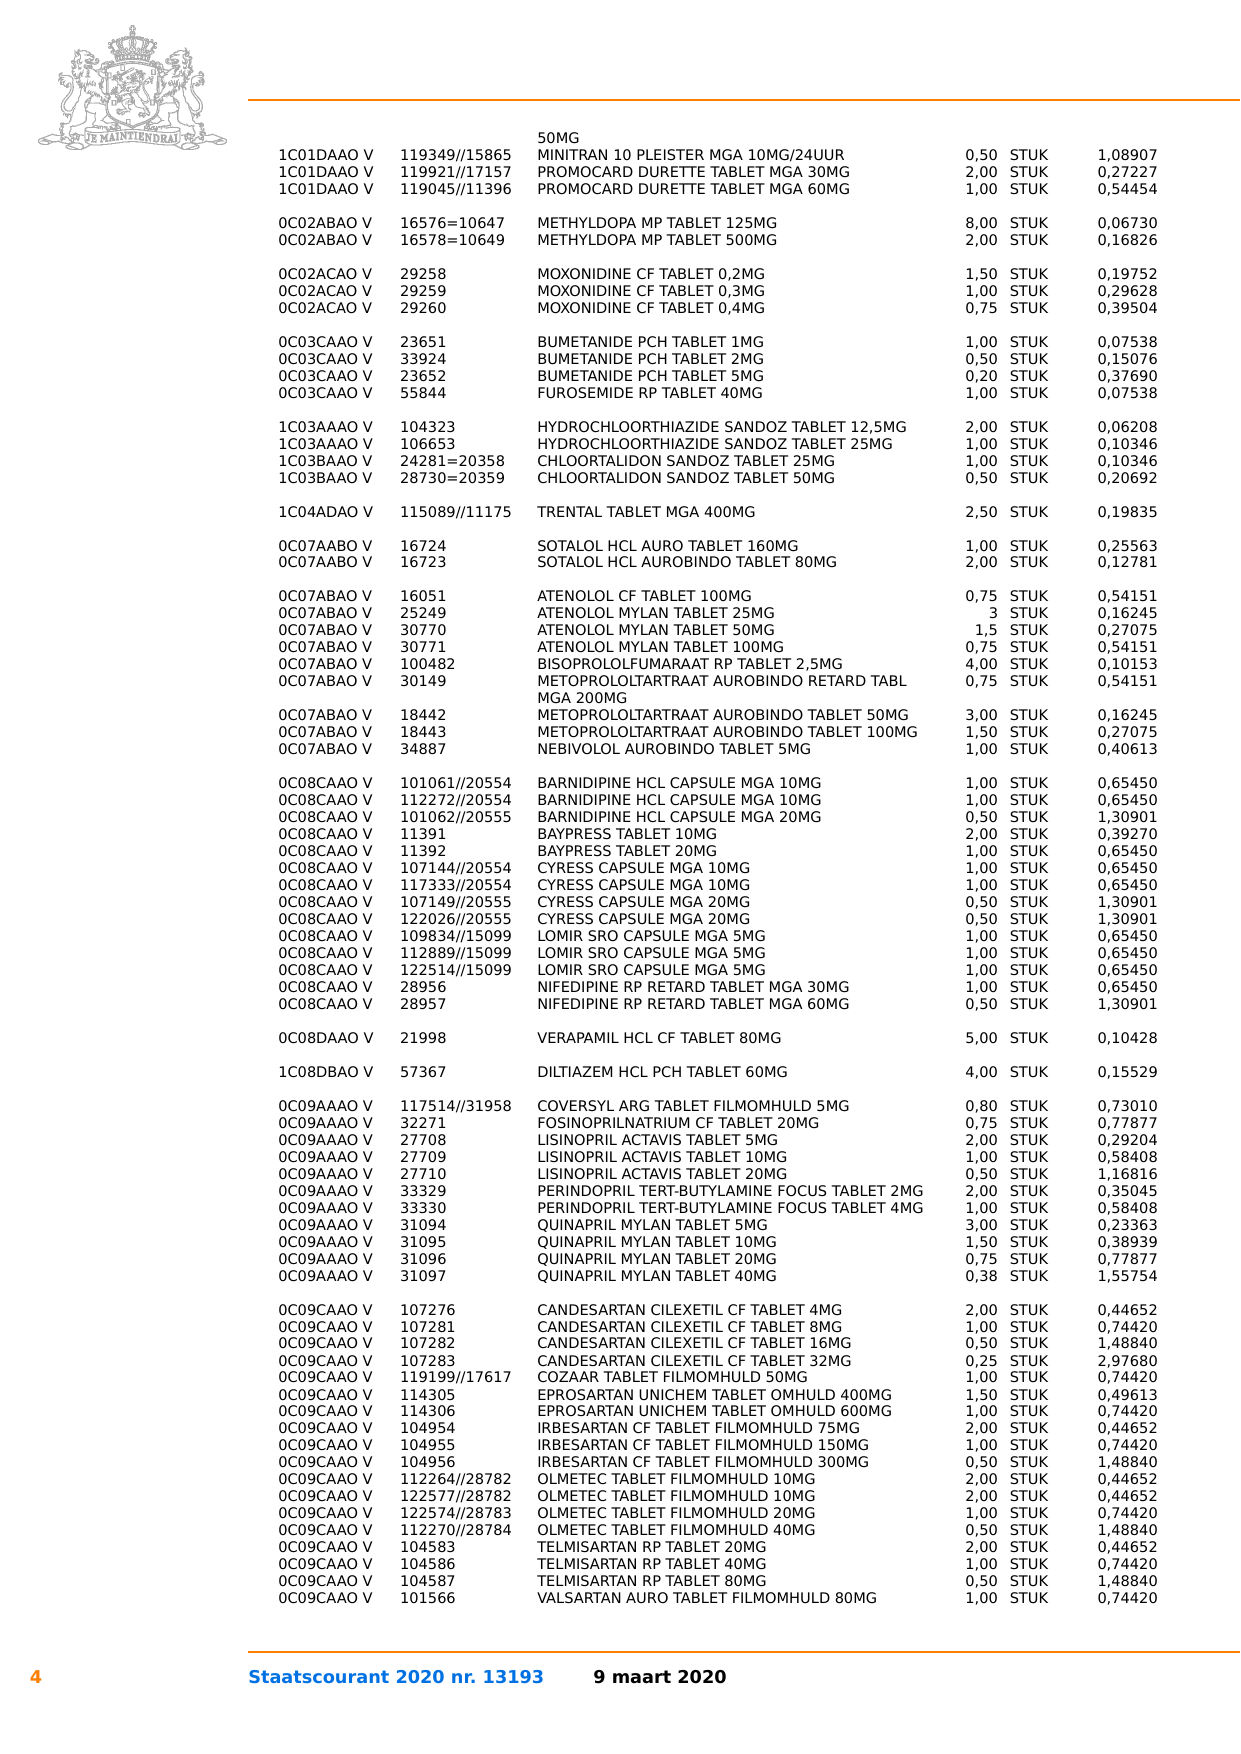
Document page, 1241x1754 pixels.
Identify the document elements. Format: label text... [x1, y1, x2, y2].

table_cell 0,25 [942, 1353, 1003, 1369]
table_cell STUK [1004, 1556, 1065, 1573]
table_cell CYRESS CAPSULE MGA 10MG [531, 860, 942, 877]
table_cell STUK [1004, 1335, 1065, 1352]
table_cell STUK [1004, 419, 1065, 436]
table_cell STUK [1004, 673, 1065, 707]
table_cell HYDROCHLOORTHIAZIDE SANDOZ TABLET 12,5MG [531, 419, 942, 436]
table_cell EPROSARTAN UNICHEM TABLET OMHULD 400MG [531, 1386, 942, 1403]
table_cell 1,00 [942, 1200, 1003, 1217]
table_cell 1C03AAAO V [278, 436, 394, 452]
table_cell [278, 1047, 1163, 1064]
table_cell 5,00 [942, 1030, 1003, 1047]
table_cell 0,50 [942, 147, 1003, 164]
table_cell 0,75 [942, 588, 1003, 605]
table_cell 1,48840 [1065, 1522, 1163, 1539]
table_cell STUK [1004, 588, 1065, 605]
table_cell 0,80 [942, 1098, 1003, 1115]
table_cell STUK [1004, 1268, 1065, 1284]
table_cell STUK [1004, 1353, 1065, 1369]
table_cell 0C03CAAO V [278, 385, 394, 402]
table_cell 0,27227 [1065, 164, 1163, 181]
table_cell 0,75 [942, 300, 1003, 317]
table_cell 0,65450 [1065, 843, 1163, 860]
table_cell STUK [1004, 826, 1065, 843]
table_cell 104955 [394, 1437, 531, 1454]
table_cell 1,16816 [1065, 1166, 1163, 1183]
table_cell NIFEDIPINE RP RETARD TABLET MGA 60MG [531, 996, 942, 1013]
table_cell 107276 [394, 1301, 531, 1318]
table_cell STUK [1004, 164, 1065, 181]
table_cell 1C01DAAO V [278, 164, 394, 181]
table_cell CYRESS CAPSULE MGA 20MG [531, 911, 942, 928]
table_cell 1C03BAAO V [278, 470, 394, 486]
table_cell STUK [1004, 470, 1065, 486]
table_cell OLMETEC TABLET FILMOMHULD 20MG [531, 1505, 942, 1522]
table_cell STUK [1004, 232, 1065, 249]
table_cell 119045//11396 [394, 181, 531, 198]
table_cell 106653 [394, 436, 531, 452]
table_cell 2,00 [942, 1539, 1003, 1556]
table_cell STUK [1004, 877, 1065, 894]
table_cell 114306 [394, 1403, 531, 1420]
table_cell 0,50 [942, 1166, 1003, 1183]
table_cell 2,00 [942, 1420, 1003, 1437]
table_cell 1,00 [942, 877, 1003, 894]
table_cell 1C01DAAO V [278, 147, 394, 164]
table_cell 0,65450 [1065, 877, 1163, 894]
table_cell 107149//20555 [394, 894, 531, 911]
table_cell METOPROLOLTARTRAAT AUROBINDO TABLET 50MG [531, 707, 942, 724]
table_cell 4,00 [942, 656, 1003, 673]
table_cell STUK [1004, 1403, 1065, 1420]
table_cell 1,00 [942, 1319, 1003, 1335]
table_cell 0C08CAAO V [278, 792, 394, 809]
table_cell PERINDOPRIL TERT-BUTYLAMINE FOCUS TABLET 4MG [531, 1200, 942, 1217]
table_cell STUK [1004, 1369, 1065, 1386]
table_cell [278, 571, 1163, 588]
table_cell 1,00 [942, 1437, 1003, 1454]
table_cell 0C09CAAO V [278, 1319, 394, 1335]
table_cell [278, 486, 1163, 503]
table_cell 0C09AAAO V [278, 1149, 394, 1166]
table_cell STUK [1004, 1234, 1065, 1251]
table_cell 101062//20555 [394, 809, 531, 826]
table_cell 1,00 [942, 860, 1003, 877]
table_cell 100482 [394, 656, 531, 673]
table_cell STUK [1004, 1183, 1065, 1199]
table_cell 33329 [394, 1183, 531, 1199]
table_cell [278, 317, 1163, 334]
table_cell 1,50 [942, 724, 1003, 741]
table_cell 0C03CAAO V [278, 351, 394, 368]
table_cell [278, 1013, 1163, 1030]
table_cell STUK [1004, 775, 1065, 792]
table_cell 1,48840 [1065, 1335, 1163, 1352]
table_cell 109834//15099 [394, 928, 531, 945]
table_cell 0,50 [942, 1335, 1003, 1352]
table_cell 1,00 [942, 962, 1003, 979]
table_cell 0,44652 [1065, 1488, 1163, 1505]
table_cell BAYPRESS TABLET 10MG [531, 826, 942, 843]
table_cell 0C09CAAO V [278, 1573, 394, 1590]
table_cell [278, 402, 1163, 418]
table_cell STUK [1004, 554, 1065, 571]
table_cell STUK [1004, 385, 1065, 402]
table_cell 0,74420 [1065, 1369, 1163, 1386]
table_cell 0,75 [942, 1251, 1003, 1267]
table_cell 2,00 [942, 1301, 1003, 1318]
table_cell 0,27075 [1065, 622, 1163, 639]
table_cell IRBESARTAN CF TABLET FILMOMHULD 150MG [531, 1437, 942, 1454]
table_cell STUK [1004, 1030, 1065, 1047]
table_cell HYDROCHLOORTHIAZIDE SANDOZ TABLET 25MG [531, 436, 942, 452]
table_cell 0,50 [942, 894, 1003, 911]
table_cell 16051 [394, 588, 531, 605]
table_cell STUK [1004, 996, 1065, 1013]
table_cell 2,00 [942, 826, 1003, 843]
table_cell [278, 130, 394, 147]
table_cell 122026//20555 [394, 911, 531, 928]
table_cell 1,50 [942, 1386, 1003, 1403]
table_cell 0C02ACAO V [278, 300, 394, 317]
table_cell 29260 [394, 300, 531, 317]
table_cell 107281 [394, 1319, 531, 1335]
table_cell 0C08CAAO V [278, 809, 394, 826]
table_cell 0C09CAAO V [278, 1386, 394, 1403]
table_cell 1,00 [942, 843, 1003, 860]
table_cell 0,16826 [1065, 232, 1163, 249]
table_cell 0C09CAAO V [278, 1420, 394, 1437]
table_cell 0,10153 [1065, 656, 1163, 673]
table_cell 29258 [394, 266, 531, 283]
table_cell 0,39270 [1065, 826, 1163, 843]
table_cell 0C09CAAO V [278, 1353, 394, 1369]
table_cell 0,75 [942, 639, 1003, 656]
table_cell 119349//15865 [394, 147, 531, 164]
table_cell 0,65450 [1065, 860, 1163, 877]
table_cell 117333//20554 [394, 877, 531, 894]
table_cell TRENTAL TABLET MGA 400MG [531, 504, 942, 520]
table_cell ATENOLOL CF TABLET 100MG [531, 588, 942, 605]
table_cell 0,38939 [1065, 1234, 1163, 1251]
table_cell 55844 [394, 385, 531, 402]
table_cell 1C08DBAO V [278, 1064, 394, 1081]
table_cell 0,75 [942, 1115, 1003, 1132]
table_cell PROMOCARD DURETTE TABLET MGA 60MG [531, 181, 942, 198]
table_cell STUK [1004, 368, 1065, 384]
table_cell 1,00 [942, 741, 1003, 758]
table_cell 21998 [394, 1030, 531, 1047]
table_cell 1,30901 [1065, 911, 1163, 928]
table_cell 11392 [394, 843, 531, 860]
table_cell 0C07ABAO V [278, 707, 394, 724]
table_cell 107282 [394, 1335, 531, 1352]
table_cell 0,07538 [1065, 385, 1163, 402]
table_cell 1,00 [942, 181, 1003, 198]
table_cell 0,54151 [1065, 639, 1163, 656]
table_cell STUK [1004, 1539, 1065, 1556]
table_cell 23651 [394, 334, 531, 351]
table_cell CHLOORTALIDON SANDOZ TABLET 50MG [531, 470, 942, 486]
table_cell [278, 198, 1163, 215]
table_cell 34887 [394, 741, 531, 758]
table_cell 0C07ABAO V [278, 741, 394, 758]
table_cell COZAAR TABLET FILMOMHULD 50MG [531, 1369, 942, 1386]
table_cell 0C08CAAO V [278, 843, 394, 860]
table_cell 0,65450 [1065, 775, 1163, 792]
table_cell BARNIDIPINE HCL CAPSULE MGA 10MG [531, 792, 942, 809]
table_cell 0C09CAAO V [278, 1301, 394, 1318]
table_cell 0,54151 [1065, 673, 1163, 707]
table_cell 0,40613 [1065, 741, 1163, 758]
table_cell STUK [1004, 1386, 1065, 1403]
table_cell STUK [1004, 894, 1065, 911]
table_cell STUK [1004, 962, 1065, 979]
table_cell CYRESS CAPSULE MGA 10MG [531, 877, 942, 894]
table_cell 0C09CAAO V [278, 1471, 394, 1488]
table_cell 1,00 [942, 928, 1003, 945]
table_cell 28957 [394, 996, 531, 1013]
table_cell 104956 [394, 1454, 531, 1471]
table_cell 0,74420 [1065, 1590, 1163, 1607]
table_cell 1,30901 [1065, 996, 1163, 1013]
table_cell 1C03BAAO V [278, 453, 394, 469]
table_cell 0,65450 [1065, 979, 1163, 996]
table_cell 1,00 [942, 792, 1003, 809]
table_cell 0,50 [942, 1522, 1003, 1539]
table_cell BARNIDIPINE HCL CAPSULE MGA 10MG [531, 775, 942, 792]
table_cell DILTIAZEM HCL PCH TABLET 60MG [531, 1064, 942, 1081]
table_cell 16723 [394, 554, 531, 571]
table_cell 107144//20554 [394, 860, 531, 877]
table_cell 33330 [394, 1200, 531, 1217]
table_cell STUK [1004, 1064, 1065, 1081]
table_cell 0,49613 [1065, 1386, 1163, 1403]
table_cell 0,54454 [1065, 181, 1163, 198]
table_cell 0C09AAAO V [278, 1268, 394, 1284]
table_cell 0C07ABAO V [278, 724, 394, 741]
table_cell 0C09CAAO V [278, 1369, 394, 1386]
table_cell 0C02ACAO V [278, 266, 394, 283]
table_cell [278, 758, 1163, 775]
table_cell 1,00 [942, 1505, 1003, 1522]
table_cell STUK [1004, 538, 1065, 554]
table_cell BISOPROLOLFUMARAAT RP TABLET 2,5MG [531, 656, 942, 673]
table_cell 2,00 [942, 232, 1003, 249]
table_cell 0,10346 [1065, 436, 1163, 452]
table_cell STUK [1004, 639, 1065, 656]
table_cell 0C07ABAO V [278, 622, 394, 639]
table_cell 0C09AAAO V [278, 1234, 394, 1251]
table_cell 31097 [394, 1268, 531, 1284]
table_cell 122574//28783 [394, 1505, 531, 1522]
table_cell 1,50 [942, 266, 1003, 283]
table_cell 0,50 [942, 1454, 1003, 1471]
table_cell 0,77877 [1065, 1251, 1163, 1267]
table_cell 104587 [394, 1573, 531, 1590]
table_cell 0,38 [942, 1268, 1003, 1284]
table_cell 0C08CAAO V [278, 996, 394, 1013]
table_cell 50MG [531, 130, 942, 147]
table_cell STUK [1004, 1166, 1065, 1183]
table_cell 18443 [394, 724, 531, 741]
table_cell STUK [1004, 809, 1065, 826]
table_cell 0,35045 [1065, 1183, 1163, 1199]
table_cell 0C09AAAO V [278, 1183, 394, 1199]
table_cell 0,74420 [1065, 1319, 1163, 1335]
table_cell ATENOLOL MYLAN TABLET 100MG [531, 639, 942, 656]
table_cell 1,00 [942, 1403, 1003, 1420]
table_cell MOXONIDINE CF TABLET 0,4MG [531, 300, 942, 317]
table_cell 0,12781 [1065, 554, 1163, 571]
table_cell OLMETEC TABLET FILMOMHULD 40MG [531, 1522, 942, 1539]
table_cell BUMETANIDE PCH TABLET 1MG [531, 334, 942, 351]
table_cell 114305 [394, 1386, 531, 1403]
table_cell 0,15076 [1065, 351, 1163, 368]
table_cell 0C07AABO V [278, 538, 394, 554]
table_cell 27709 [394, 1149, 531, 1166]
table_cell 0,74420 [1065, 1556, 1163, 1573]
table_cell METOPROLOLTARTRAAT AUROBINDO RETARD TABL MGA 200MG [531, 673, 942, 707]
table_cell 0C09CAAO V [278, 1437, 394, 1454]
table_cell 31096 [394, 1251, 531, 1267]
table_cell 2,00 [942, 1132, 1003, 1149]
table_cell 1,50 [942, 1234, 1003, 1251]
table_cell 1,00 [942, 979, 1003, 996]
table_cell STUK [1004, 911, 1065, 928]
table_cell 0,65450 [1065, 928, 1163, 945]
table_cell VERAPAMIL HCL CF TABLET 80MG [531, 1030, 942, 1047]
table_cell 0C09CAAO V [278, 1556, 394, 1573]
table_cell STUK [1004, 1471, 1065, 1488]
table_cell 0,16245 [1065, 605, 1163, 622]
picture [38, 25, 227, 150]
table_cell 0,50 [942, 911, 1003, 928]
table_cell 0,27075 [1065, 724, 1163, 741]
table_cell STUK [1004, 266, 1065, 283]
table_cell 112889//15099 [394, 945, 531, 962]
table_cell CYRESS CAPSULE MGA 20MG [531, 894, 942, 911]
table_cell STUK [1004, 1505, 1065, 1522]
table_cell 1,30901 [1065, 809, 1163, 826]
table_cell 0C02ABAO V [278, 232, 394, 249]
table_cell METOPROLOLTARTRAAT AUROBINDO TABLET 100MG [531, 724, 942, 741]
table_cell 0C09CAAO V [278, 1590, 394, 1607]
table_cell 0C09CAAO V [278, 1522, 394, 1539]
table_cell 0C08CAAO V [278, 979, 394, 996]
table_cell 0C03CAAO V [278, 368, 394, 384]
table_cell STUK [1004, 1319, 1065, 1335]
table_cell 16724 [394, 538, 531, 554]
table_cell 28730=20359 [394, 470, 531, 486]
table_cell CANDESARTAN CILEXETIL CF TABLET 4MG [531, 1301, 942, 1318]
table_cell 0,65450 [1065, 962, 1163, 979]
table_cell 0C07ABAO V [278, 605, 394, 622]
table_cell 0C08DAAO V [278, 1030, 394, 1047]
table_cell 0C09AAAO V [278, 1251, 394, 1267]
table_cell 112270//28784 [394, 1522, 531, 1539]
table_cell 28956 [394, 979, 531, 996]
table_cell 117514//31958 [394, 1098, 531, 1115]
table_cell 0C09AAAO V [278, 1115, 394, 1132]
table_cell STUK [1004, 979, 1065, 996]
table_cell 0,37690 [1065, 368, 1163, 384]
table_cell CANDESARTAN CILEXETIL CF TABLET 16MG [531, 1335, 942, 1352]
table_cell 1,08907 [1065, 147, 1163, 164]
table_cell MOXONIDINE CF TABLET 0,2MG [531, 266, 942, 283]
table_cell 0,10346 [1065, 453, 1163, 469]
table_cell ATENOLOL MYLAN TABLET 50MG [531, 622, 942, 639]
table_cell 104954 [394, 1420, 531, 1437]
table_cell 0C09CAAO V [278, 1454, 394, 1471]
table_cell 112264//28782 [394, 1471, 531, 1488]
table_cell PROMOCARD DURETTE TABLET MGA 30MG [531, 164, 942, 181]
table_cell 0,75 [942, 673, 1003, 707]
table_cell ATENOLOL MYLAN TABLET 25MG [531, 605, 942, 622]
table_cell STUK [1004, 283, 1065, 300]
table_cell 2,97680 [1065, 1353, 1163, 1369]
table_cell 122577//28782 [394, 1488, 531, 1505]
table_cell 0,16245 [1065, 707, 1163, 724]
table_cell LISINOPRIL ACTAVIS TABLET 5MG [531, 1132, 942, 1149]
table_cell 0C09AAAO V [278, 1132, 394, 1149]
table_cell STUK [1004, 181, 1065, 198]
table_cell 1,00 [942, 945, 1003, 962]
table_cell CANDESARTAN CILEXETIL CF TABLET 8MG [531, 1319, 942, 1335]
table_cell IRBESARTAN CF TABLET FILMOMHULD 75MG [531, 1420, 942, 1437]
table_cell 1,00 [942, 1369, 1003, 1386]
table_cell 30771 [394, 639, 531, 656]
table_cell STUK [1004, 1217, 1065, 1233]
table_cell LOMIR SRO CAPSULE MGA 5MG [531, 928, 942, 945]
table_cell 0C09AAAO V [278, 1217, 394, 1233]
table_cell 0,74420 [1065, 1403, 1163, 1420]
table_cell 0,07538 [1065, 334, 1163, 351]
table_cell 0,74420 [1065, 1505, 1163, 1522]
table_cell STUK [1004, 1251, 1065, 1267]
table_cell 3,00 [942, 707, 1003, 724]
table_cell 0,44652 [1065, 1301, 1163, 1318]
table_cell STUK [1004, 351, 1065, 368]
table_cell 0C09AAAO V [278, 1200, 394, 1217]
table_cell METHYLDOPA MP TABLET 500MG [531, 232, 942, 249]
table_cell STUK [1004, 741, 1065, 758]
table_cell [278, 1081, 1163, 1098]
table_cell 29259 [394, 283, 531, 300]
table_cell 119921//17157 [394, 164, 531, 181]
table_cell BARNIDIPINE HCL CAPSULE MGA 20MG [531, 809, 942, 826]
table_cell QUINAPRIL MYLAN TABLET 40MG [531, 1268, 942, 1284]
table_cell MOXONIDINE CF TABLET 0,3MG [531, 283, 942, 300]
table_cell 0C07ABAO V [278, 673, 394, 707]
table_cell 1,00 [942, 1149, 1003, 1166]
table_cell 0,58408 [1065, 1200, 1163, 1217]
table_cell 119199//17617 [394, 1369, 531, 1386]
table_cell QUINAPRIL MYLAN TABLET 5MG [531, 1217, 942, 1233]
table_cell 1,00 [942, 538, 1003, 554]
table_cell 1,00 [942, 1590, 1003, 1607]
table_cell 0,06208 [1065, 419, 1163, 436]
table_cell BUMETANIDE PCH TABLET 2MG [531, 351, 942, 368]
table_cell 24281=20358 [394, 453, 531, 469]
table_cell 0C07ABAO V [278, 588, 394, 605]
table_cell 0,06730 [1065, 215, 1163, 232]
table_cell 0,44652 [1065, 1420, 1163, 1437]
table_cell 0,23363 [1065, 1217, 1163, 1233]
table_cell STUK [1004, 334, 1065, 351]
table_cell LOMIR SRO CAPSULE MGA 5MG [531, 945, 942, 962]
table_cell MINITRAN 10 PLEISTER MGA 10MG/24UUR [531, 147, 942, 164]
table_cell 2,00 [942, 1471, 1003, 1488]
table_cell 0,19752 [1065, 266, 1163, 283]
table_cell LISINOPRIL ACTAVIS TABLET 10MG [531, 1149, 942, 1166]
table_cell STUK [1004, 215, 1065, 232]
table_cell 1,00 [942, 283, 1003, 300]
table_cell FOSINOPRILNATRIUM CF TABLET 20MG [531, 1115, 942, 1132]
table_cell STUK [1004, 843, 1065, 860]
table_cell METHYLDOPA MP TABLET 125MG [531, 215, 942, 232]
table_cell 101061//20554 [394, 775, 531, 792]
table_cell 1,00 [942, 334, 1003, 351]
table_cell QUINAPRIL MYLAN TABLET 20MG [531, 1251, 942, 1267]
table_cell TELMISARTAN RP TABLET 20MG [531, 1539, 942, 1556]
table_cell CHLOORTALIDON SANDOZ TABLET 25MG [531, 453, 942, 469]
table_cell 0C08CAAO V [278, 962, 394, 979]
table_cell OLMETEC TABLET FILMOMHULD 10MG [531, 1488, 942, 1505]
table_cell 16578=10649 [394, 232, 531, 249]
table_cell [942, 130, 1003, 147]
table_cell 0C08CAAO V [278, 945, 394, 962]
table_cell 0,58408 [1065, 1149, 1163, 1166]
table_cell 2,00 [942, 1488, 1003, 1505]
table_cell 31095 [394, 1234, 531, 1251]
table_cell 0,10428 [1065, 1030, 1163, 1047]
table_cell 0,44652 [1065, 1539, 1163, 1556]
table_cell 0C09CAAO V [278, 1335, 394, 1352]
table_cell 115089//11175 [394, 504, 531, 520]
table_cell 0C03CAAO V [278, 334, 394, 351]
table_cell 1,30901 [1065, 894, 1163, 911]
table_cell 31094 [394, 1217, 531, 1233]
table_cell 104586 [394, 1556, 531, 1573]
table_cell 0,74420 [1065, 1437, 1163, 1454]
table_cell 3,00 [942, 1217, 1003, 1233]
table_cell 23652 [394, 368, 531, 384]
table_cell STUK [1004, 1149, 1065, 1166]
table_cell 1,00 [942, 436, 1003, 452]
table_cell STUK [1004, 300, 1065, 317]
table_cell STUK [1004, 1301, 1065, 1318]
table_cell 104583 [394, 1539, 531, 1556]
table_cell 0C08CAAO V [278, 877, 394, 894]
table_cell STUK [1004, 1115, 1065, 1132]
table_cell STUK [1004, 622, 1065, 639]
table_cell STUK [1004, 1098, 1065, 1115]
table_cell 1,48840 [1065, 1454, 1163, 1471]
table_cell LISINOPRIL ACTAVIS TABLET 20MG [531, 1166, 942, 1183]
table_cell 30770 [394, 622, 531, 639]
table_cell 1,00 [942, 453, 1003, 469]
table_cell STUK [1004, 1200, 1065, 1217]
table_cell 2,00 [942, 554, 1003, 571]
table_cell STUK [1004, 928, 1065, 945]
table_cell [1004, 130, 1065, 147]
table_cell STUK [1004, 1420, 1065, 1437]
table_cell 16576=10647 [394, 215, 531, 232]
table_cell 0,65450 [1065, 792, 1163, 809]
table_cell 27708 [394, 1132, 531, 1149]
table_cell 27710 [394, 1166, 531, 1183]
table_cell [394, 130, 531, 147]
table_cell 0,50 [942, 351, 1003, 368]
table_cell 0,20 [942, 368, 1003, 384]
table_cell 0,19835 [1065, 504, 1163, 520]
table_cell PERINDOPRIL TERT-BUTYLAMINE FOCUS TABLET 2MG [531, 1183, 942, 1199]
table_cell CANDESARTAN CILEXETIL CF TABLET 32MG [531, 1353, 942, 1369]
table_cell STUK [1004, 1573, 1065, 1590]
table_cell STUK [1004, 436, 1065, 452]
table_cell LOMIR SRO CAPSULE MGA 5MG [531, 962, 942, 979]
table_cell STUK [1004, 860, 1065, 877]
table_cell [1065, 130, 1163, 147]
table_cell STUK [1004, 605, 1065, 622]
table_cell 0C08CAAO V [278, 860, 394, 877]
table_cell 2,50 [942, 504, 1003, 520]
table_cell 4,00 [942, 1064, 1003, 1081]
table_cell 0,50 [942, 470, 1003, 486]
table_cell 0C08CAAO V [278, 775, 394, 792]
table_cell 0C09AAAO V [278, 1166, 394, 1183]
table_cell 122514//15099 [394, 962, 531, 979]
table_cell FUROSEMIDE RP TABLET 40MG [531, 385, 942, 402]
table_cell [278, 1285, 1163, 1301]
table_cell STUK [1004, 453, 1065, 469]
table_cell 1,00 [942, 1556, 1003, 1573]
table_cell STUK [1004, 1454, 1065, 1471]
table_cell STUK [1004, 707, 1065, 724]
table_cell 0C09CAAO V [278, 1403, 394, 1420]
table_cell 1C01DAAO V [278, 181, 394, 198]
table_cell STUK [1004, 504, 1065, 520]
table_cell [278, 520, 1163, 537]
table_cell 32271 [394, 1115, 531, 1132]
table_cell 0C09CAAO V [278, 1539, 394, 1556]
table_cell 8,00 [942, 215, 1003, 232]
table_cell 33924 [394, 351, 531, 368]
table_cell 2,00 [942, 419, 1003, 436]
table_cell STUK [1004, 1437, 1065, 1454]
table_cell 1C03AAAO V [278, 419, 394, 436]
table_cell STUK [1004, 1488, 1065, 1505]
table_cell 104323 [394, 419, 531, 436]
table_cell VALSARTAN AURO TABLET FILMOMHULD 80MG [531, 1590, 942, 1607]
table_cell 0,39504 [1065, 300, 1163, 317]
table_cell 0,50 [942, 996, 1003, 1013]
table_cell 18442 [394, 707, 531, 724]
table_cell NEBIVOLOL AUROBINDO TABLET 5MG [531, 741, 942, 758]
table_cell 0C09CAAO V [278, 1488, 394, 1505]
table_cell EPROSARTAN UNICHEM TABLET OMHULD 600MG [531, 1403, 942, 1420]
table_cell 0,50 [942, 809, 1003, 826]
table_cell 1,00 [942, 775, 1003, 792]
table_cell STUK [1004, 1132, 1065, 1149]
table_cell 101566 [394, 1590, 531, 1607]
table_cell SOTALOL HCL AUROBINDO TABLET 80MG [531, 554, 942, 571]
table_cell BUMETANIDE PCH TABLET 5MG [531, 368, 942, 384]
table_cell 1,55754 [1065, 1268, 1163, 1284]
table_cell 0C08CAAO V [278, 911, 394, 928]
table_cell TELMISARTAN RP TABLET 80MG [531, 1573, 942, 1590]
table_cell 2,00 [942, 164, 1003, 181]
table_cell IRBESARTAN CF TABLET FILMOMHULD 300MG [531, 1454, 942, 1471]
table_cell STUK [1004, 147, 1065, 164]
table_cell 0,29204 [1065, 1132, 1163, 1149]
table_cell 30149 [394, 673, 531, 707]
table_cell 0C09CAAO V [278, 1505, 394, 1522]
table_cell 0,54151 [1065, 588, 1163, 605]
table_cell 0,50 [942, 1573, 1003, 1590]
table_cell 0C07ABAO V [278, 639, 394, 656]
table_cell STUK [1004, 1522, 1065, 1539]
table_cell STUK [1004, 792, 1065, 809]
table_cell 57367 [394, 1064, 531, 1081]
table_cell OLMETEC TABLET FILMOMHULD 10MG [531, 1471, 942, 1488]
table_cell 0,73010 [1065, 1098, 1163, 1115]
table_cell 107283 [394, 1353, 531, 1369]
table_cell 0,15529 [1065, 1064, 1163, 1081]
table_cell 0,25563 [1065, 538, 1163, 554]
table_cell 0C08CAAO V [278, 928, 394, 945]
table_cell 1,00 [942, 385, 1003, 402]
table_cell 11391 [394, 826, 531, 843]
table_cell 0C07AABO V [278, 554, 394, 571]
table_cell SOTALOL HCL AURO TABLET 160MG [531, 538, 942, 554]
table_cell 0,29628 [1065, 283, 1163, 300]
table_cell 0C07ABAO V [278, 656, 394, 673]
table_cell 0C02ABAO V [278, 215, 394, 232]
table_cell 1C04ADAO V [278, 504, 394, 520]
table_cell BAYPRESS TABLET 20MG [531, 843, 942, 860]
table_cell 0C09AAAO V [278, 1098, 394, 1115]
table_cell 25249 [394, 605, 531, 622]
table_cell STUK [1004, 945, 1065, 962]
table_cell 1,5 [942, 622, 1003, 639]
table_cell STUK [1004, 724, 1065, 741]
table_cell [278, 249, 1163, 266]
table_cell 0C08CAAO V [278, 894, 394, 911]
table_cell 0C02ACAO V [278, 283, 394, 300]
table_cell 1,48840 [1065, 1573, 1163, 1590]
table_cell 3 [942, 605, 1003, 622]
table_cell TELMISARTAN RP TABLET 40MG [531, 1556, 942, 1573]
table_cell STUK [1004, 1590, 1065, 1607]
table_cell NIFEDIPINE RP RETARD TABLET MGA 30MG [531, 979, 942, 996]
table_cell 112272//20554 [394, 792, 531, 809]
table_cell 0,44652 [1065, 1471, 1163, 1488]
table_cell QUINAPRIL MYLAN TABLET 10MG [531, 1234, 942, 1251]
table_cell STUK [1004, 656, 1065, 673]
table_cell 0,77877 [1065, 1115, 1163, 1132]
table_cell 0C08CAAO V [278, 826, 394, 843]
table_cell 0,20692 [1065, 470, 1163, 486]
table_cell COVERSYL ARG TABLET FILMOMHULD 5MG [531, 1098, 942, 1115]
table_cell 0,65450 [1065, 945, 1163, 962]
table_cell 2,00 [942, 1183, 1003, 1199]
